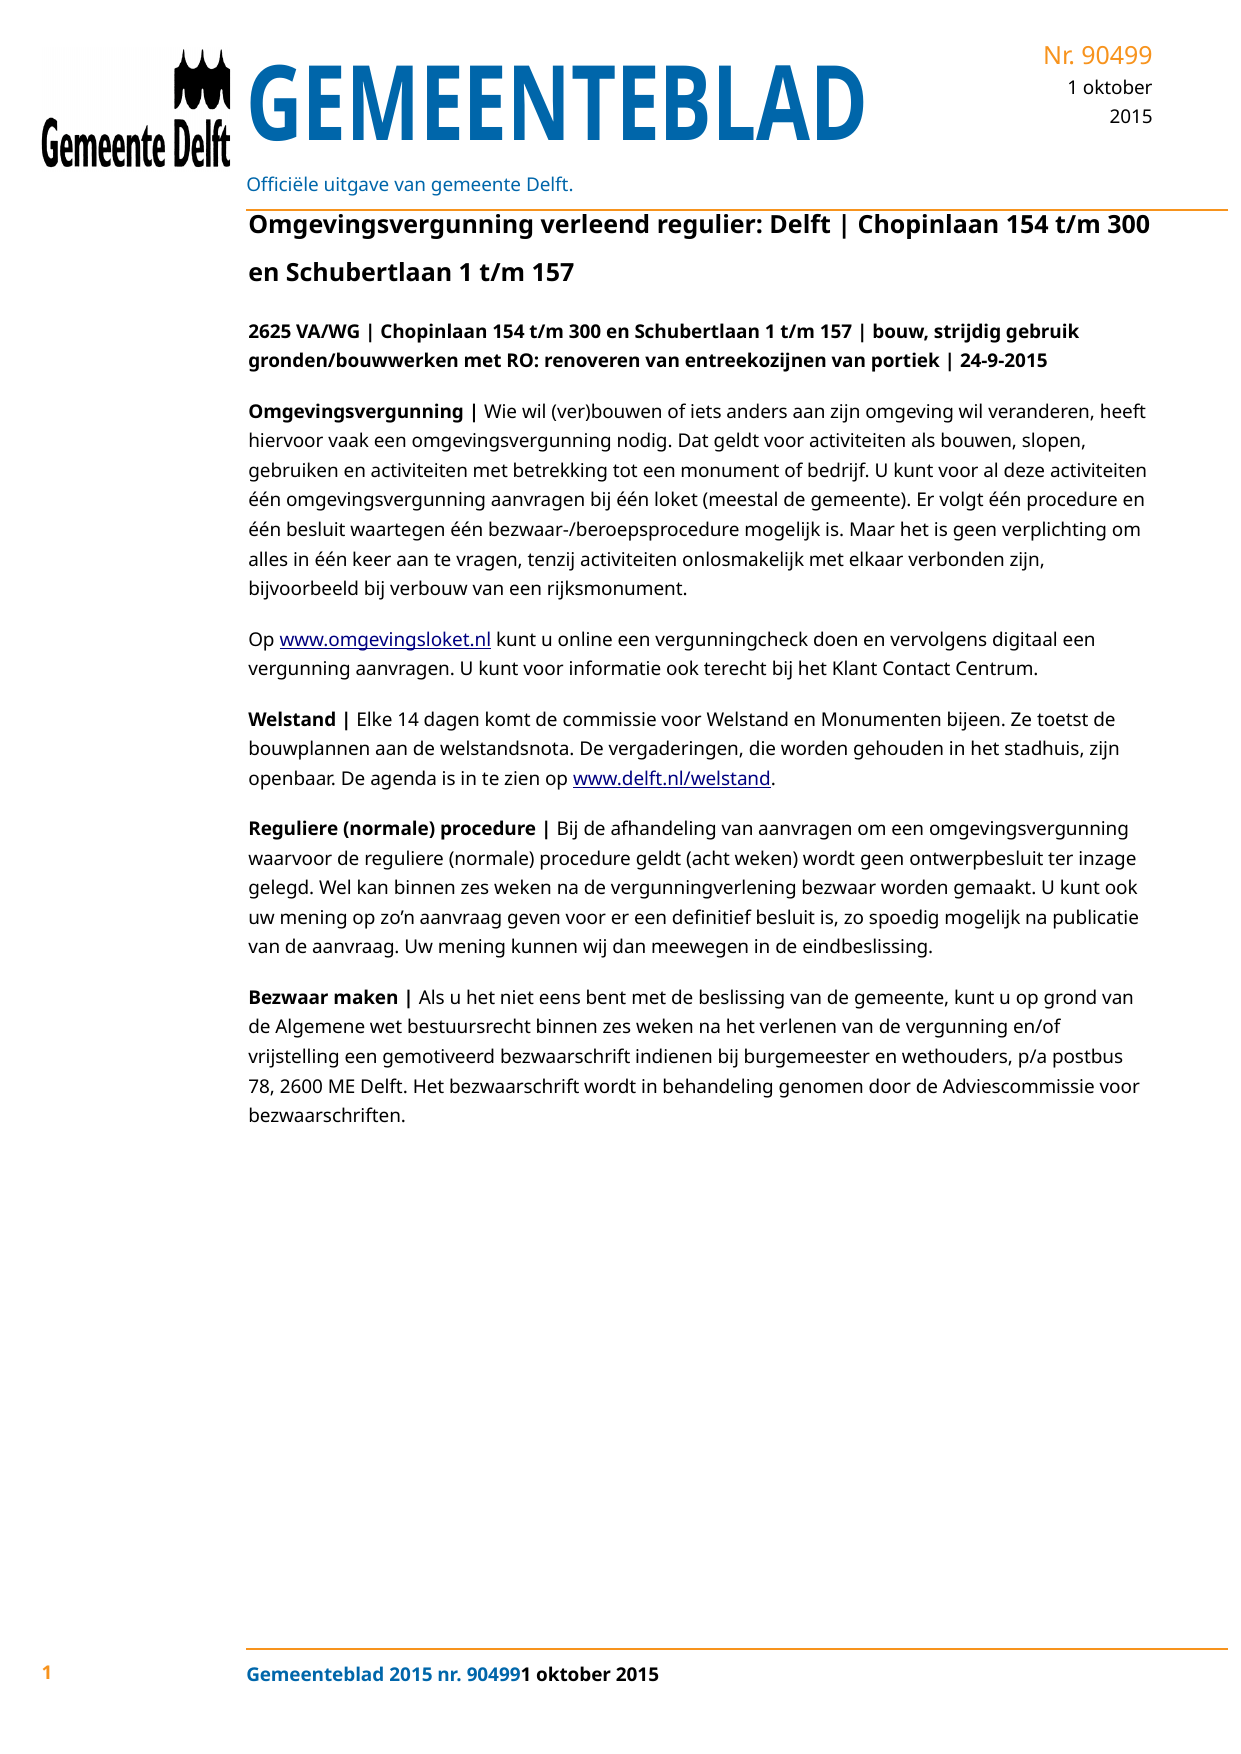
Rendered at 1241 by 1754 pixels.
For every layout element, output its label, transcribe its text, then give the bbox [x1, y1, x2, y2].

picture [41, 47, 231, 172]
text Bezwaar maken | Als u het niet eens bent met de beslissing van de gemeente, kunt u op grond van de Algemene wet bestuursrecht binnen zes weken na het verlenen van de vergunning en/of vrijstelling een gemotiveerd bezwaarschrift indienen bij burgemeester en wethouders, p/a postbus 78, 2600 ME Delft. Het bezwaarschrift wordt in behandeling genomen door de Adviescommissie voor bezwaarschriften. [248, 984, 1152, 1128]
text Reguliere (normale) procedure | Bij de afhandeling van aanvragen om een omgevingsvergunning waarvoor de reguliere (normale) procedure geldt (acht weken) wordt geen ontwerpbesluit ter inzage gelegd. Wel kan binnen zes weken na de vergunningverlening bezwaar worden gemaakt. U kunt ook uw mening op zo’n aanvraag geven voor er een definitief besluit is, zo spoedig mogelijk na publicatie van de aanvraag. Uw mening kunnen wij dan meewegen in de eindbeslissing. [248, 815, 1152, 959]
text Omgevingsvergunning verleend regulier: Delft | Chopinlaan 154 t/m 300 en Schubertlaan 1 t/m 157 [248, 211, 1152, 288]
text 2625 VA/WG | Chopinlaan 154 t/m 300 en Schubertlaan 1 t/m 157 | bouw, strijdig gebruik gronden/bouwwerken met RO: renoveren van entreekozijnen van portiek | 24-9-2015 [248, 318, 1152, 373]
text Omgevingsvergunning | Wie wil (ver)bouwen of iets anders aan zijn omgeving wil veranderen, heeft hiervoor vaak een omgevingsvergunning nodig. Dat geldt voor activiteiten als bouwen, slopen, gebruiken en activiteiten met betrekking tot een monument of bedrijf. U kunt voor al deze activiteiten één omgevingsvergunning aanvragen bij één loket (meestal de gemeente). Er volgt één procedure en één besluit waartegen één bezwaar-/beroepsprocedure mogelijk is. Maar het is geen verplichting om alles in één keer aan te vragen, tenzij activiteiten onlosmakelijk met elkaar verbonden zijn, bijvoorbeeld bij verbouw van een rijksmonument. [248, 398, 1152, 601]
text Welstand | Elke 14 dagen komt de commissie voor Welstand en Monumenten bijeen. Ze toetst de bouwplannen aan de welstandsnota. De vergaderingen, die worden gehouden in het stadhuis, zijn openbaar. De agenda is in te zien op www.delft.nl/welstand. [248, 706, 1152, 791]
text Op www.omgevingsloket.nl kunt u online een vergunningcheck doen en vervolgens digitaal een vergunning aanvragen. U kunt voor informatie ook terecht bij het Klant Contact Centrum. [248, 626, 1152, 681]
